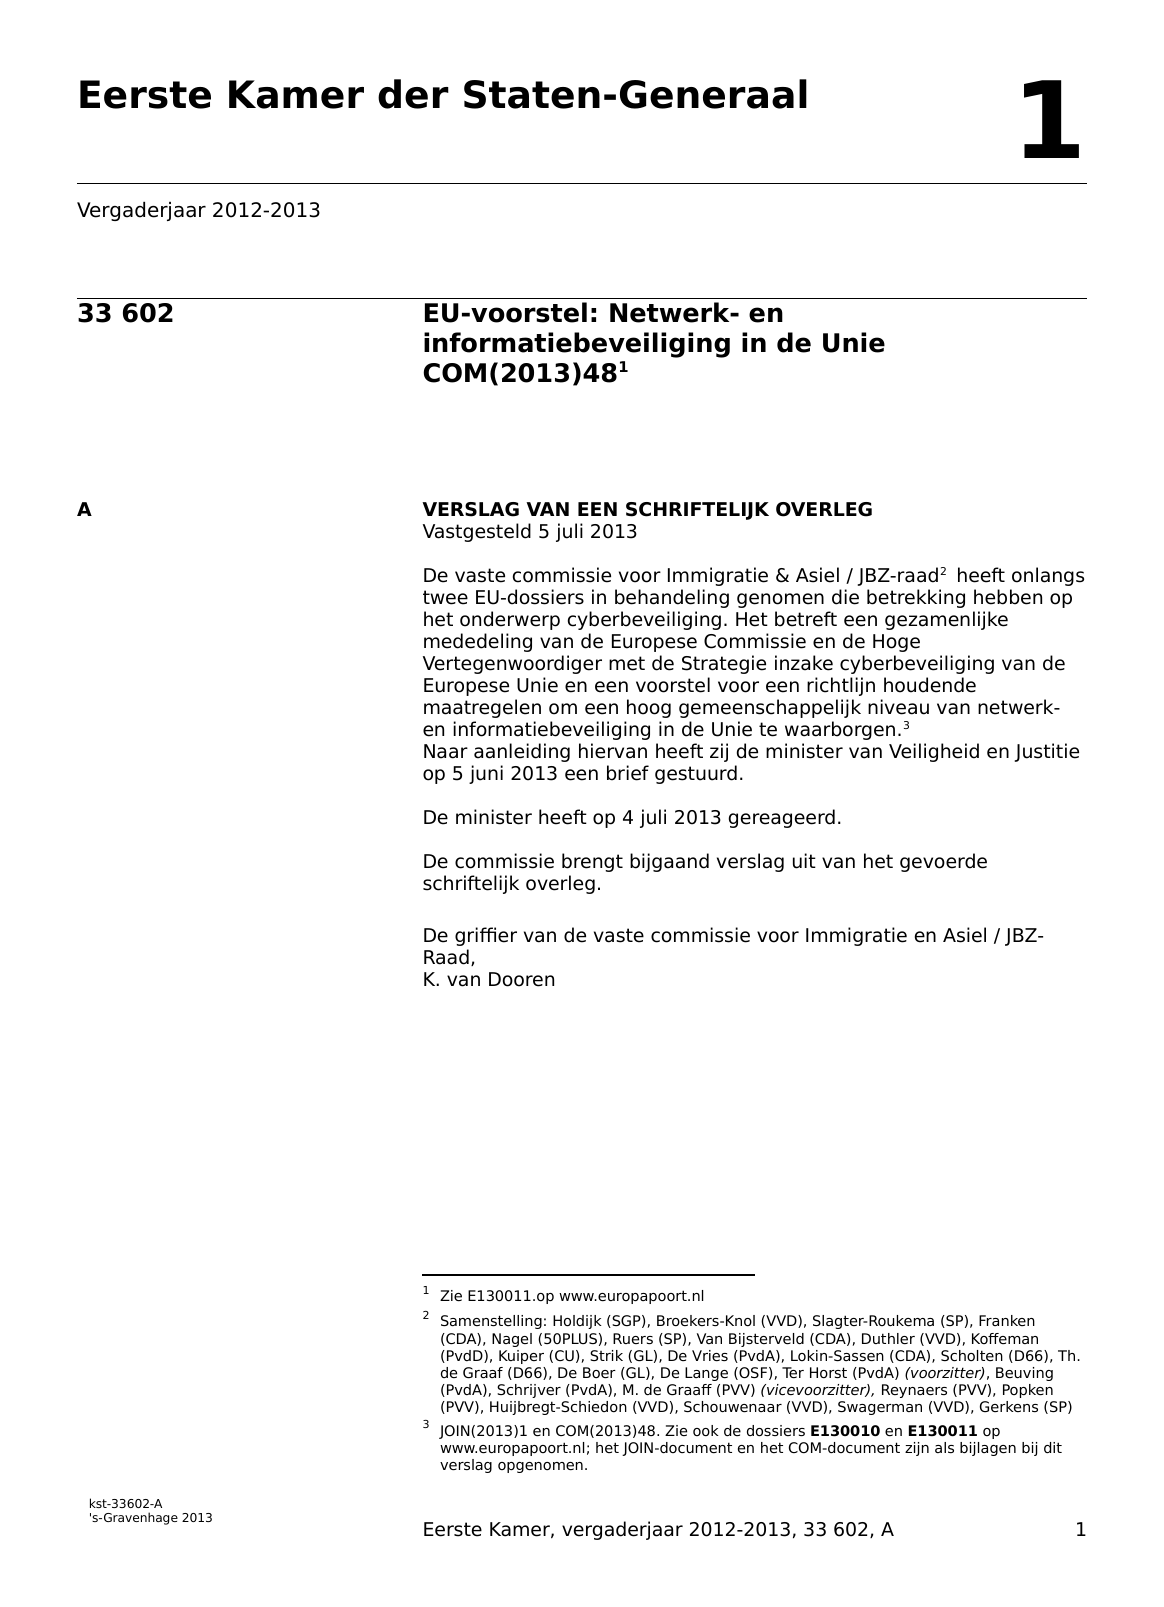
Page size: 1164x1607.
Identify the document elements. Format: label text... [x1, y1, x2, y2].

subtitle A VERSLAG VAN EEN SCHRIFTELIJK OVERLEG [77, 499, 1087, 521]
text De vaste commissie voor Immigratie & Asiel / JBZ-raad heeft onlangs twee EU-dossiers in behandeling genomen die betrekking hebben op het onderwerp cyberbeveiliging. Het betreft een gezamenlijke mededeling van de Europese Commissie en de Hoge Vertegenwoordiger met de Strategie inzake cyberbeveiliging van de Europese Unie en een voorstel voor een richtlijn houdende maatregelen om een hoog gemeenschappelijk niveau van netwerk- en informatiebeveiliging in de Unie te waarborgen. [422, 565, 1087, 741]
subtitle 33 602 EU-voorstel: Netwerk- en informatiebeveiliging in de Unie COM(2013)48 [77, 299, 1087, 388]
table_header Eerste Kamer der Staten-Generaal [77, 59, 886, 183]
text Samenstelling: Holdijk (SGP), Broekers-Knol (VVD), Slagter-Roukema (SP), Franken (CDA), Nagel (50PLUS), Ruers (SP), Van Bijsterveld (CDA), Duthler (VVD), Koffeman (PvdD), Kuiper (CU), Strik (GL), De Vries (PvdA), Lokin-Sassen (CDA), Scholten (D66), Th. de Graaf (D66), De Boer (GL), De Lange (OSF), Ter Horst (PvdA) (voorzitter), Beuving (PvdA), Schrijver (PvdA), M. de Graaff (PVV) (vicevoorzitter), Reynaers (PVV), Popken (PVV), Huijbregt-Schiedon (VVD), Schouwenaar (VVD), Swagerman (VVD), Gerkens (SP) [422, 1309, 1087, 1416]
text Naar aanleiding hiervan heeft zij de minister van Veiligheid en Justitie op 5 juni 2013 een brief gestuurd. [422, 741, 1087, 785]
text Vastgesteld 5 juli 2013 [422, 521, 1087, 543]
text 's-Gravenhage 2013 [88, 1511, 323, 1525]
text Zie E130011.op www.europapoort.nl [422, 1284, 1087, 1306]
text De commissie brengt bijgaand verslag uit van het gevoerde schriftelijk overleg. [422, 851, 1087, 895]
text De griffier van de vaste commissie voor Immigratie en Asiel / JBZ-Raad, K. van Dooren [422, 925, 1087, 991]
table_cell Vergaderjaar 2012-2013 [77, 184, 1087, 298]
text JOIN(2013)1 en COM(2013)48. Zie ook de dossiers E130010 en E130011 op www.europapoort.nl; het JOIN-document en het COM-document zijn als bijlagen bij dit verslag opgenomen. [422, 1418, 1087, 1474]
text De minister heeft op 4 juli 2013 gereageerd. [422, 807, 1087, 829]
table_header 1 [886, 59, 1087, 183]
text kst-33602-A [88, 1497, 323, 1511]
